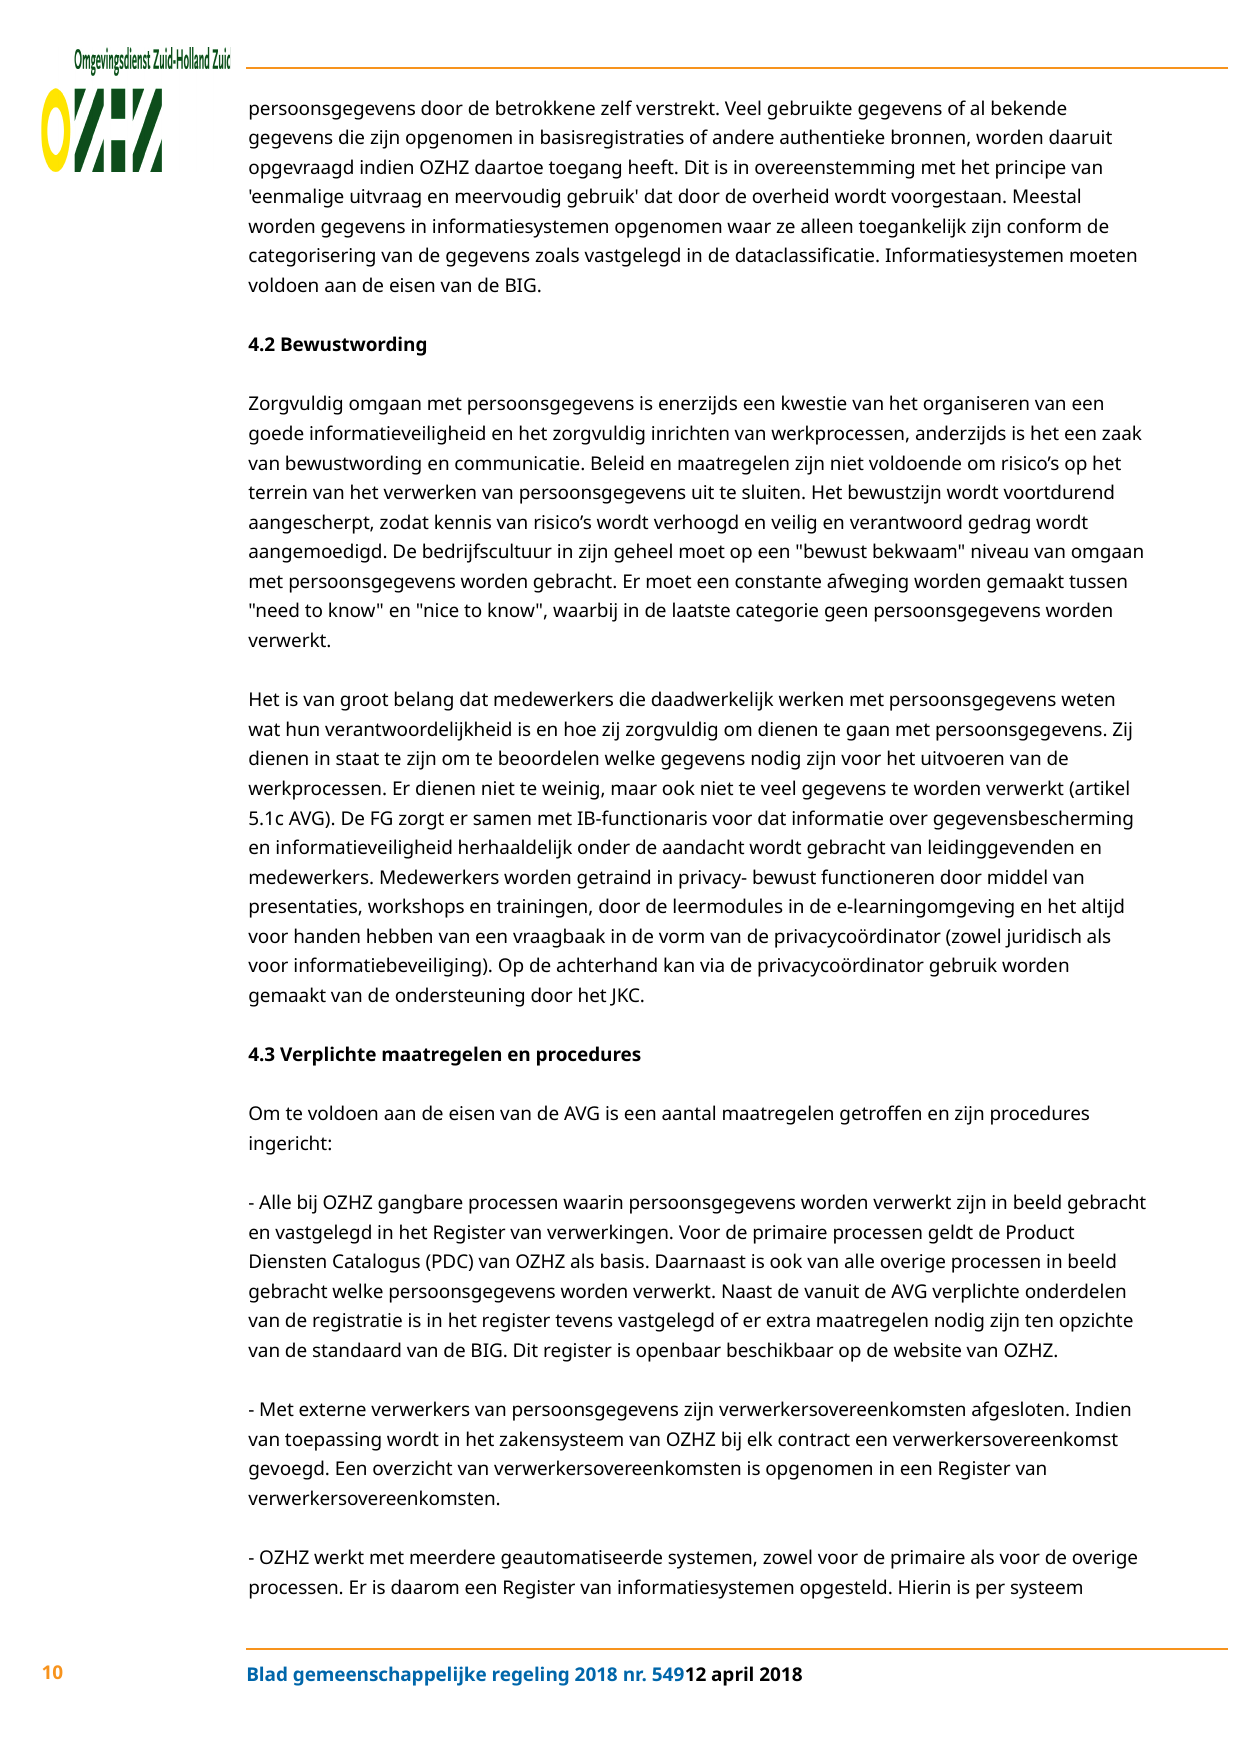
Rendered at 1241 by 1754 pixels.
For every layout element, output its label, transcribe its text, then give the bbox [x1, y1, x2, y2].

text 4.2 Bewustwording [248, 331, 1152, 357]
text Het is van groot belang dat medewerkers die daadwerkelijk werken met persoonsgegevens weten wat hun verantwoordelijkheid is en hoe zij zorgvuldig om dienen te gaan met persoonsgegevens. Zij dienen in staat te zijn om te beoordelen welke gegevens nodig zijn voor het uitvoeren van de werkprocessen. Er dienen niet te weinig, maar ook niet te veel gegevens te worden verwerkt (artikel 5.1c AVG). De FG zorgt er samen met IB-functionaris voor dat informatie over gegevensbescherming en informatieveiligheid herhaaldelijk onder de aandacht wordt gebracht van leidinggevenden en medewerkers. Medewerkers worden getraind in privacy- bewust functioneren door middel van presentaties, workshops en trainingen, door de leermodules in de e-learningomgeving en het altijd voor handen hebben van een vraagbaak in de vorm van de privacycoördinator (zowel juridisch als voor informatiebeveiliging). Op de achterhand kan via de privacycoördinator gebruik worden gemaakt van de ondersteuning door het JKC. [248, 686, 1152, 1008]
text - Met externe verwerkers van persoonsgegevens zijn verwerkersovereenkomsten afgesloten. Indien van toepassing wordt in het zakensysteem van OZHZ bij elk contract een verwerkersovereenkomst gevoegd. Een overzicht van verwerkersovereenkomsten is opgenomen in een Register van verwerkersovereenkomsten. [248, 1396, 1152, 1511]
text Om te voldoen aan de eisen van de AVG is een aantal maatregelen getroffen en zijn procedures ingericht: [248, 1101, 1152, 1156]
text - OZHZ werkt met meerdere geautomatiseerde systemen, zowel voor de primaire als voor de overige processen. Er is daarom een Register van informatiesystemen opgesteld. Hierin is per systeem [248, 1544, 1152, 1600]
text 4.3 Verplichte maatregelen en procedures [248, 1041, 1152, 1067]
picture [41, 47, 231, 172]
text Zorgvuldig omgaan met persoonsgegevens is enerzijds een kwestie van het organiseren van een goede informatieveiligheid en het zorgvuldig inrichten van werkprocessen, anderzijds is het een zaak van bewustwording en communicatie. Beleid en maatregelen zijn niet voldoende om risico’s op het terrein van het verwerken van persoonsgegevens uit te sluiten. Het bewustzijn wordt voortdurend aangescherpt, zodat kennis van risico’s wordt verhoogd en veilig en verantwoord gedrag wordt aangemoedigd. De bedrijfscultuur in zijn geheel moet op een "bewust bekwaam" niveau van omgaan met persoonsgegevens worden gebracht. Er moet een constante afweging worden gemaakt tussen "need to know" en "nice to know", waarbij in de laatste categorie geen persoonsgegevens worden verwerkt. [248, 391, 1152, 653]
text persoonsgegevens door de betrokkene zelf verstrekt. Veel gebruikte gegevens of al bekende gegevens die zijn opgenomen in basisregistraties of andere authentieke bronnen, worden daaruit opgevraagd indien OZHZ daartoe toegang heeft. Dit is in overeenstemming met het principe van 'eenmalige uitvraag en meervoudig gebruik' dat door de overheid wordt voorgestaan. Meestal worden gegevens in informatiesystemen opgenomen waar ze alleen toegankelijk zijn conform de categorisering van de gegevens zoals vastgelegd in de dataclassificatie. Informatiesystemen moeten voldoen aan de eisen van de BIG. [248, 95, 1152, 298]
text - Alle bij OZHZ gangbare processen waarin persoonsgegevens worden verwerkt zijn in beeld gebracht en vastgelegd in het Register van verwerkingen. Voor de primaire processen geldt de Product Diensten Catalogus (PDC) van OZHZ als basis. Daarnaast is ook van alle overige processen in beeld gebracht welke persoonsgegevens worden verwerkt. Naast de vanuit de AVG verplichte onderdelen van de registratie is in het register tevens vastgelegd of er extra maatregelen nodig zijn ten opzichte van de standaard van de BIG. Dit register is openbaar beschikbaar op de website van OZHZ. [248, 1189, 1152, 1363]
